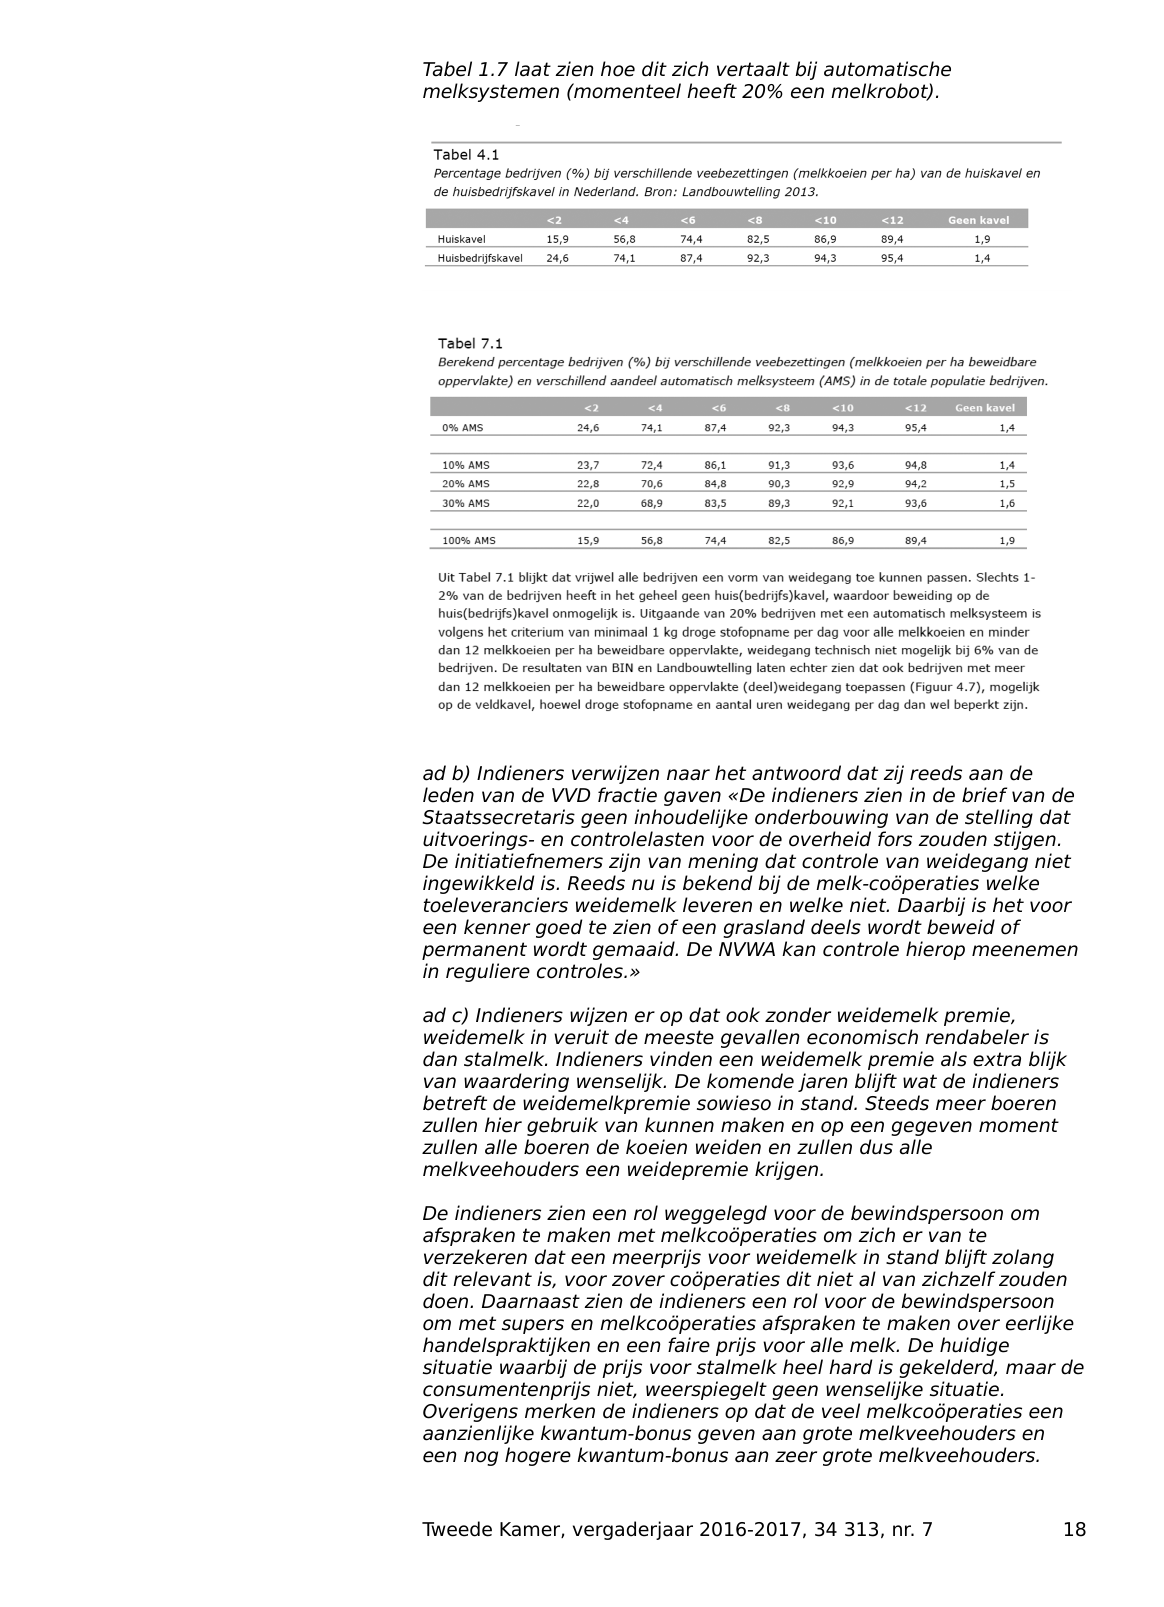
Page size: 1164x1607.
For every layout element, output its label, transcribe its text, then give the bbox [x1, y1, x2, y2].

text Tabel 1.7 laat zien hoe dit zich vertaalt bij automatische melksystemen (momenteel heeft 20% een melkrobot). [422, 59, 1087, 103]
text ad b) Indieners verwijzen naar het antwoord dat zij reeds aan de leden van de VVD fractie gaven «De indieners zien in de brief van de Staatssecretaris geen inhoudelijke onderbouwing van de stelling dat uitvoerings- en controlelasten voor de overheid fors zouden stijgen. De initiatiefnemers zijn van mening dat controle van weidegang niet ingewikkeld is. Reeds nu is bekend bij de melk-coöperaties welke toeleveranciers weidemelk leveren en welke niet. Daarbij is het voor een kenner goed te zien of een grasland deels wordt beweid of permanent wordt gemaaid. De NVWA kan controle hierop meenemen in reguliere controles.» [422, 763, 1087, 982]
picture [422, 125, 1072, 291]
text ad c) Indieners wijzen er op dat ook zonder weidemelk premie, weidemelk in veruit de meeste gevallen economisch rendabeler is dan stalmelk. Indieners vinden een weidemelk premie als extra blijk van waardering wenselijk. De komende jaren blijft wat de indieners betreft de weidemelkpremie sowieso in stand. Steeds meer boeren zullen hier gebruik van kunnen maken en op een gegeven moment zullen alle boeren de koeien weiden en zullen dus alle melkveehouders een weidepremie krijgen. [422, 1005, 1087, 1181]
picture [422, 334, 1072, 719]
text De indieners zien een rol weggelegd voor de bewindspersoon om afspraken te maken met melkcoöperaties om zich er van te verzekeren dat een meerprijs voor weidemelk in stand blijft zolang dit relevant is, voor zover coöperaties dit niet al van zichzelf zouden doen. Daarnaast zien de indieners een rol voor de bewindspersoon om met supers en melkcoöperaties afspraken te maken over eerlijke handelspraktijken en een faire prijs voor alle melk. De huidige situatie waarbij de prijs voor stalmelk heel hard is gekelderd, maar de consumentenprijs niet, weerspiegelt geen wenselijke situatie. Overigens merken de indieners op dat de veel melkcoöperaties een aanzienlijke kwantum-bonus geven aan grote melkveehouders en een nog hogere kwantum-bonus aan zeer grote melkveehouders. [422, 1203, 1087, 1466]
